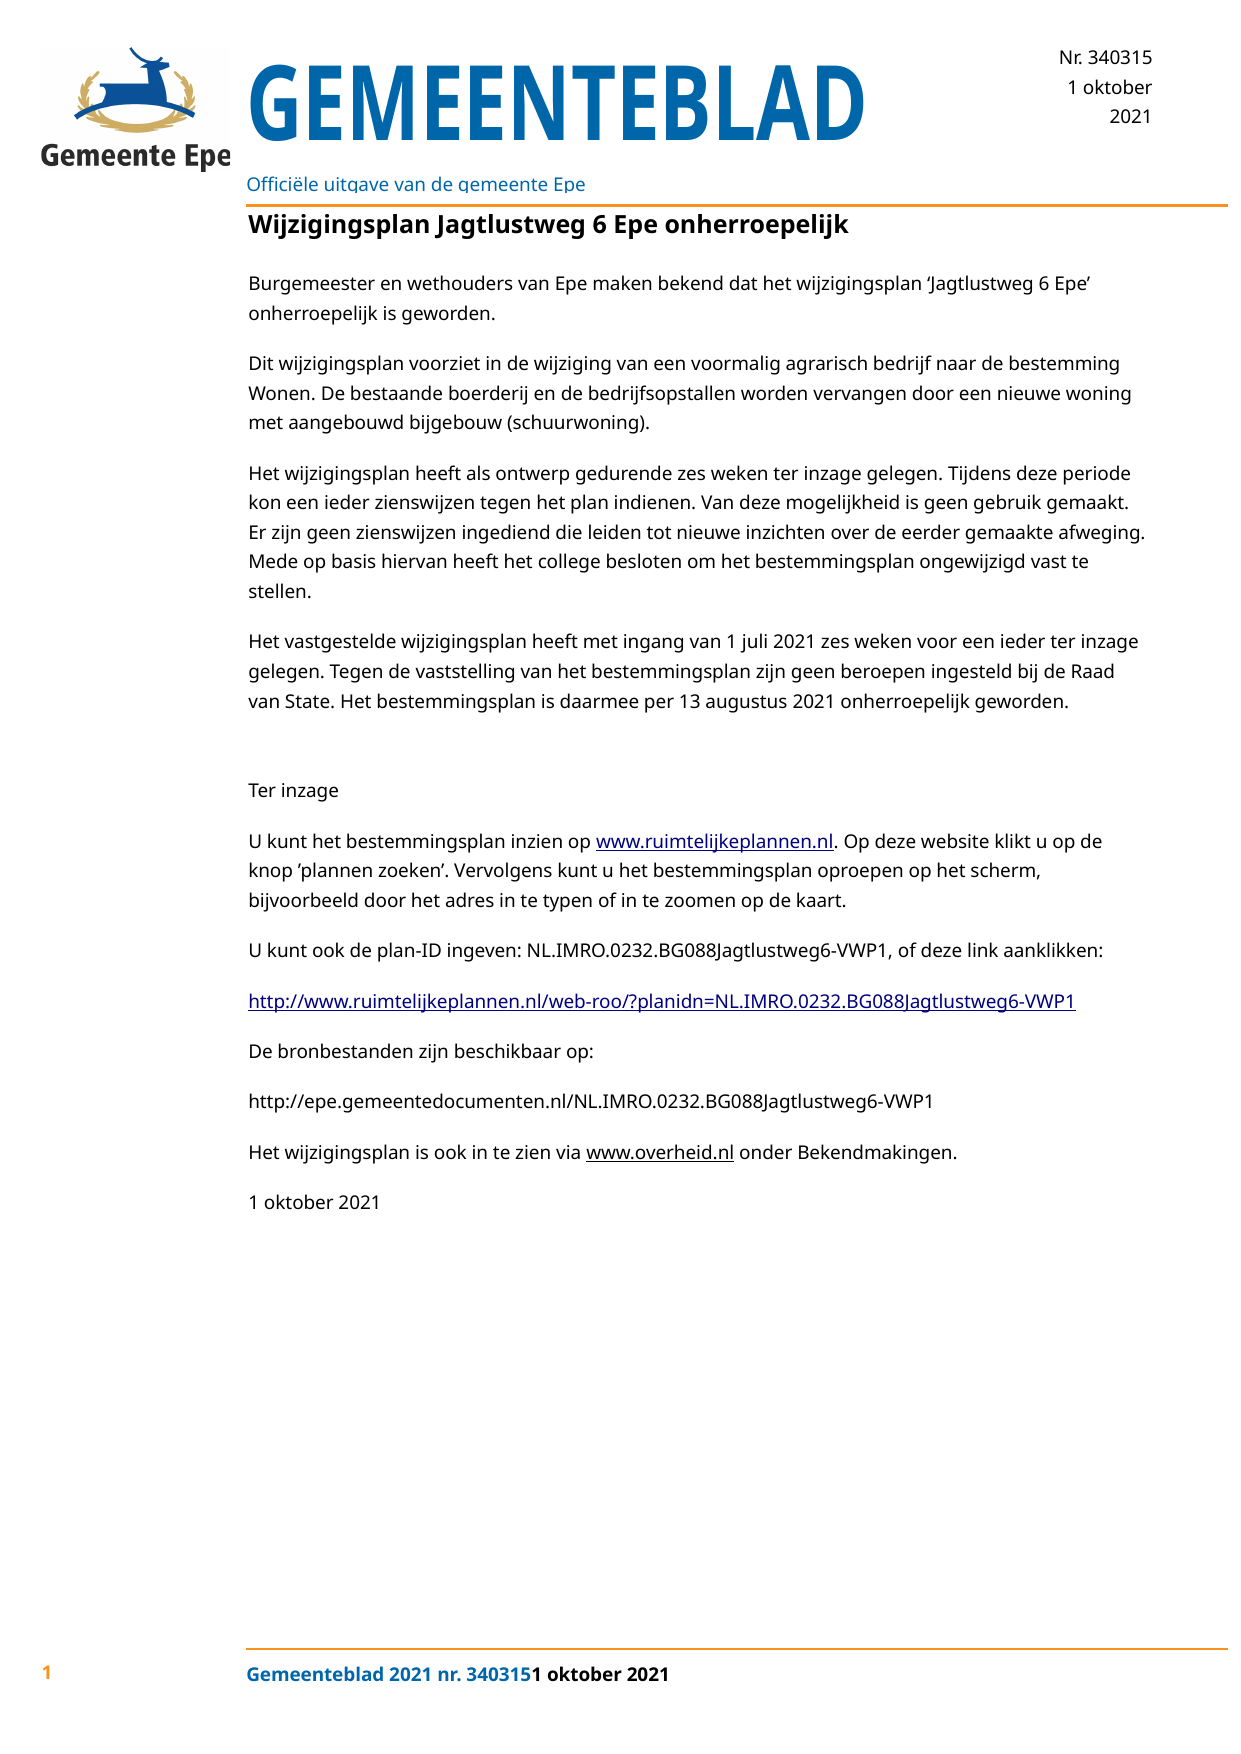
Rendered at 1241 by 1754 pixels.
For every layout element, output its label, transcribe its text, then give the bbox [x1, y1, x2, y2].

text Wijzigingsplan Jagtlustweg 6 Epe onherroepelijk [248, 207, 1152, 241]
text Het vastgestelde wijzigingsplan heeft met ingang van 1 juli 2021 zes weken voor een ieder ter inzage gelegen. Tegen de vaststelling van het bestemmingsplan zijn geen beroepen ingesteld bij de Raad van State. Het bestemmingsplan is daarmee per 13 augustus 2021 onherroepelijk geworden. [248, 629, 1152, 713]
text Burgemeester en wethouders van Epe maken bekend dat het wijzigingsplan ‘Jagtlustweg 6 Epe’ onherroepelijk is geworden. [248, 270, 1152, 326]
picture [41, 47, 231, 172]
text Het wijzigingsplan heeft als ontwerp gedurende zes weken ter inzage gelegen. Tijdens deze periode kon een ieder zienswijzen tegen het plan indienen. Van deze mogelijkheid is geen gebruik gemaakt. Er zijn geen zienswijzen ingediend die leiden tot nieuwe inzichten over de eerder gemaakte afweging. Mede op basis hiervan heeft het college besloten om het bestemmingsplan ongewijzigd vast te stellen. [248, 460, 1152, 604]
text U kunt ook de plan-ID ingeven: NL.IMRO.0232.BG088Jagtlustweg6-VWP1, of deze link aanklikken: [248, 937, 1152, 963]
text De bronbestanden zijn beschikbaar op: [248, 1038, 1152, 1064]
text 1 oktober 2021 [248, 1189, 1152, 1215]
text U kunt het bestemmingsplan inzien op www.ruimtelijkeplannen.nl. Op deze website klikt u op de knop ’plannen zoeken’. Vervolgens kunt u het bestemmingsplan oproepen op het scherm, bijvoorbeeld door het adres in te typen of in te zoomen op de kaart. [248, 828, 1152, 913]
text http://epe.gemeentedocumenten.nl/NL.IMRO.0232.BG088Jagtlustweg6-VWP1 [248, 1089, 1152, 1114]
text Het wijzigingsplan is ook in te zien via www.overheid.nl onder Bekendmakingen. [248, 1139, 1152, 1165]
text Ter inzage [248, 777, 1152, 803]
text Dit wijzigingsplan voorziet in de wijziging van een voormalig agrarisch bedrijf naar de bestemming Wonen. De bestaande boerderij en de bedrijfsopstallen worden vervangen door een nieuwe woning met aangebouwd bijgebouw (schuurwoning). [248, 350, 1152, 435]
text http://www.ruimtelijkeplannen.nl/web-roo/?planidn=NL.IMRO.0232.BG088Jagtlustweg6-VWP1 [248, 988, 1152, 1014]
